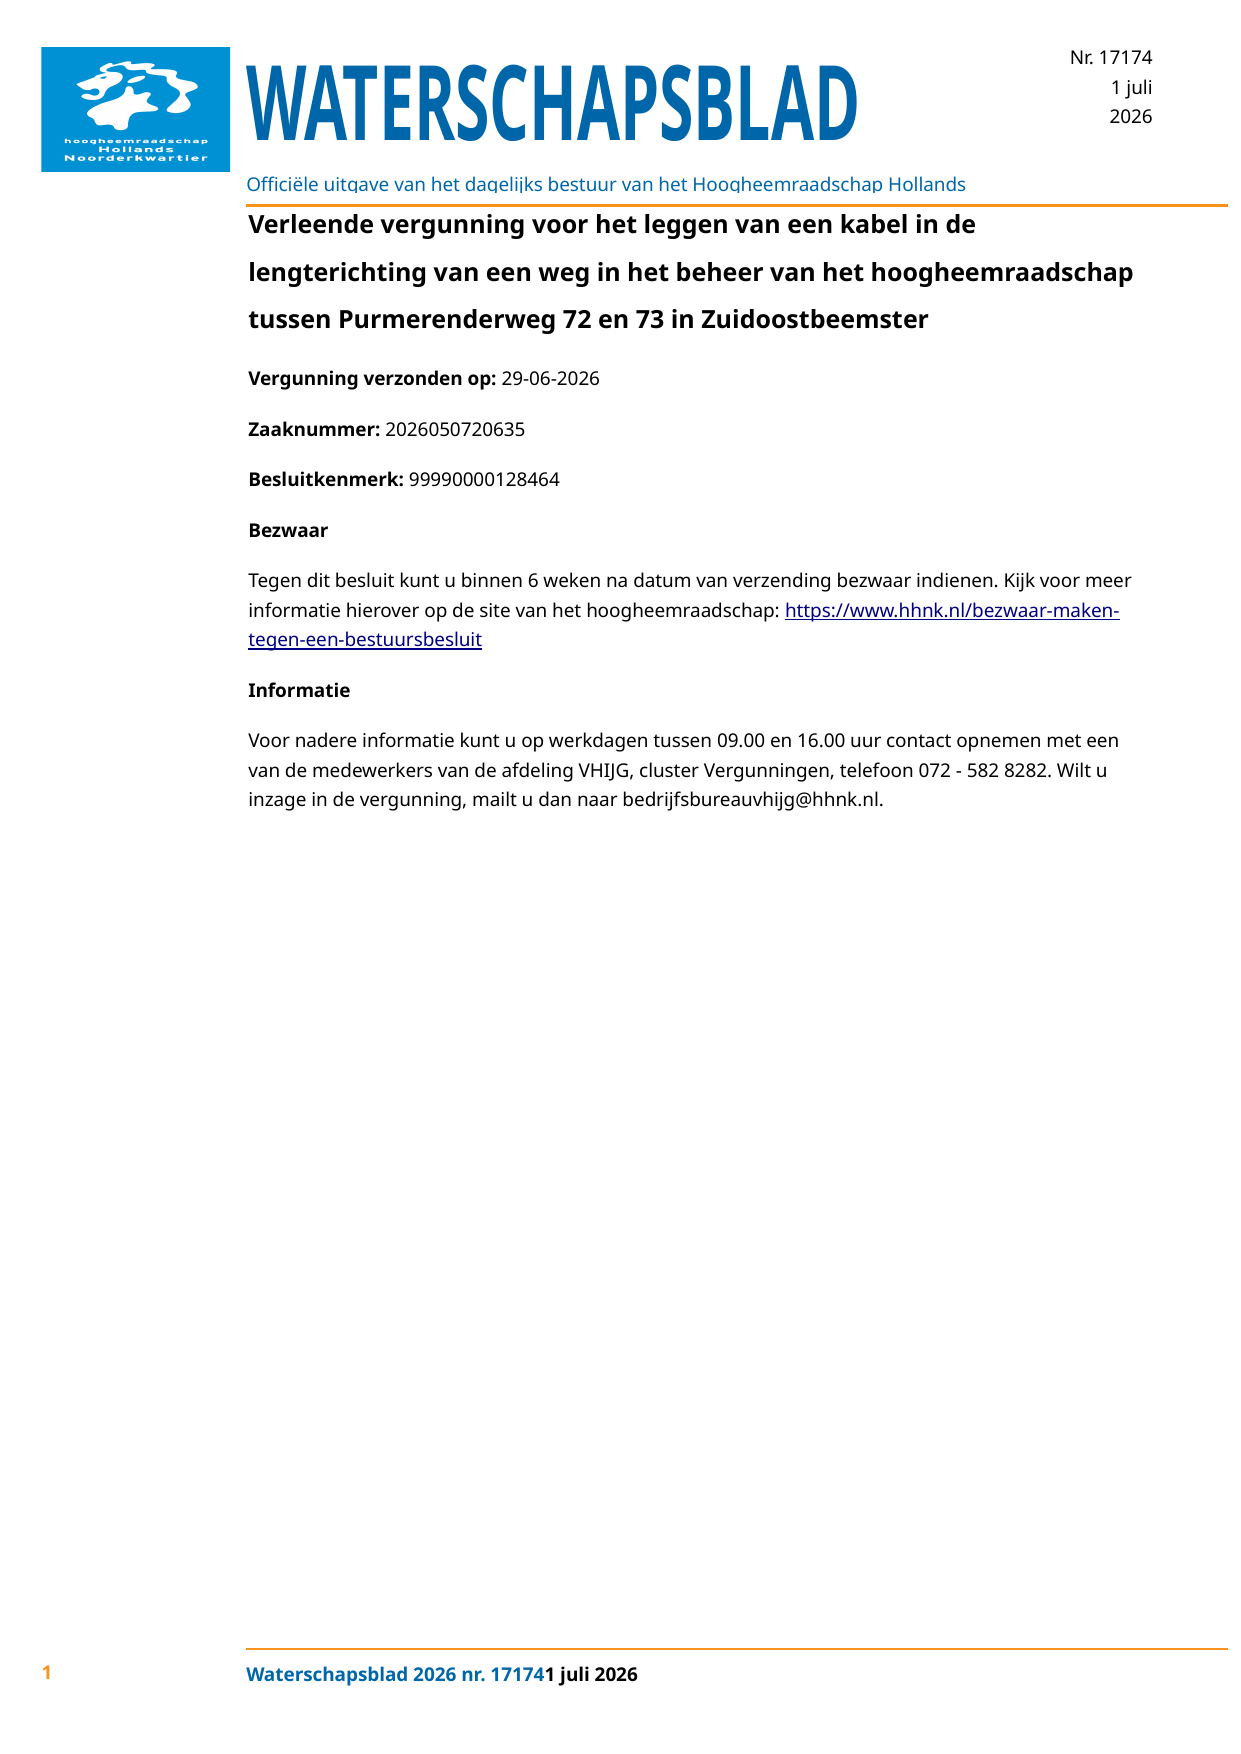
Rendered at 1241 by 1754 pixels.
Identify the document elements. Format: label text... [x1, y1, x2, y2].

text Verleende vergunning voor het leggen van een kabel in de lengterichting van een weg in het beheer van het hoogheemraadschap tussen Purmerenderweg 72 en 73 in Zuidoostbeemster [248, 207, 1152, 336]
text Zaaknummer: 2026050720635 [248, 416, 1152, 442]
picture [129, 76, 144, 82]
text Bezwaar [248, 517, 1152, 542]
text Tegen dit besluit kunt u binnen 6 weken na datum van verzending bezwaar indienen. Kijk voor meer informatie hierover op de site van het hoogheemraadschap: https://www.hhnk.nl/bezwaar-maken-tegen-een-bestuursbesluit [248, 567, 1152, 652]
text Voor nadere informatie kunt u op werkdagen tussen 09.00 en 16.00 uur contact opnemen met een van de medewerkers van de afdeling VHIJG, cluster Vergunningen, telefoon 072 - 582 8282. Wilt u inzage in de vergunning, mailt u dan naar bedrijfsbureauvhijg@hhnk.nl. [248, 727, 1152, 812]
text Vergunning verzonden op: 29-06-2026 [248, 366, 1152, 391]
picture [118, 62, 197, 112]
text Informatie [248, 677, 1152, 702]
text Besluitkenmerk: 99990000128464 [248, 466, 1152, 492]
picture [78, 64, 122, 99]
picture [88, 87, 157, 130]
